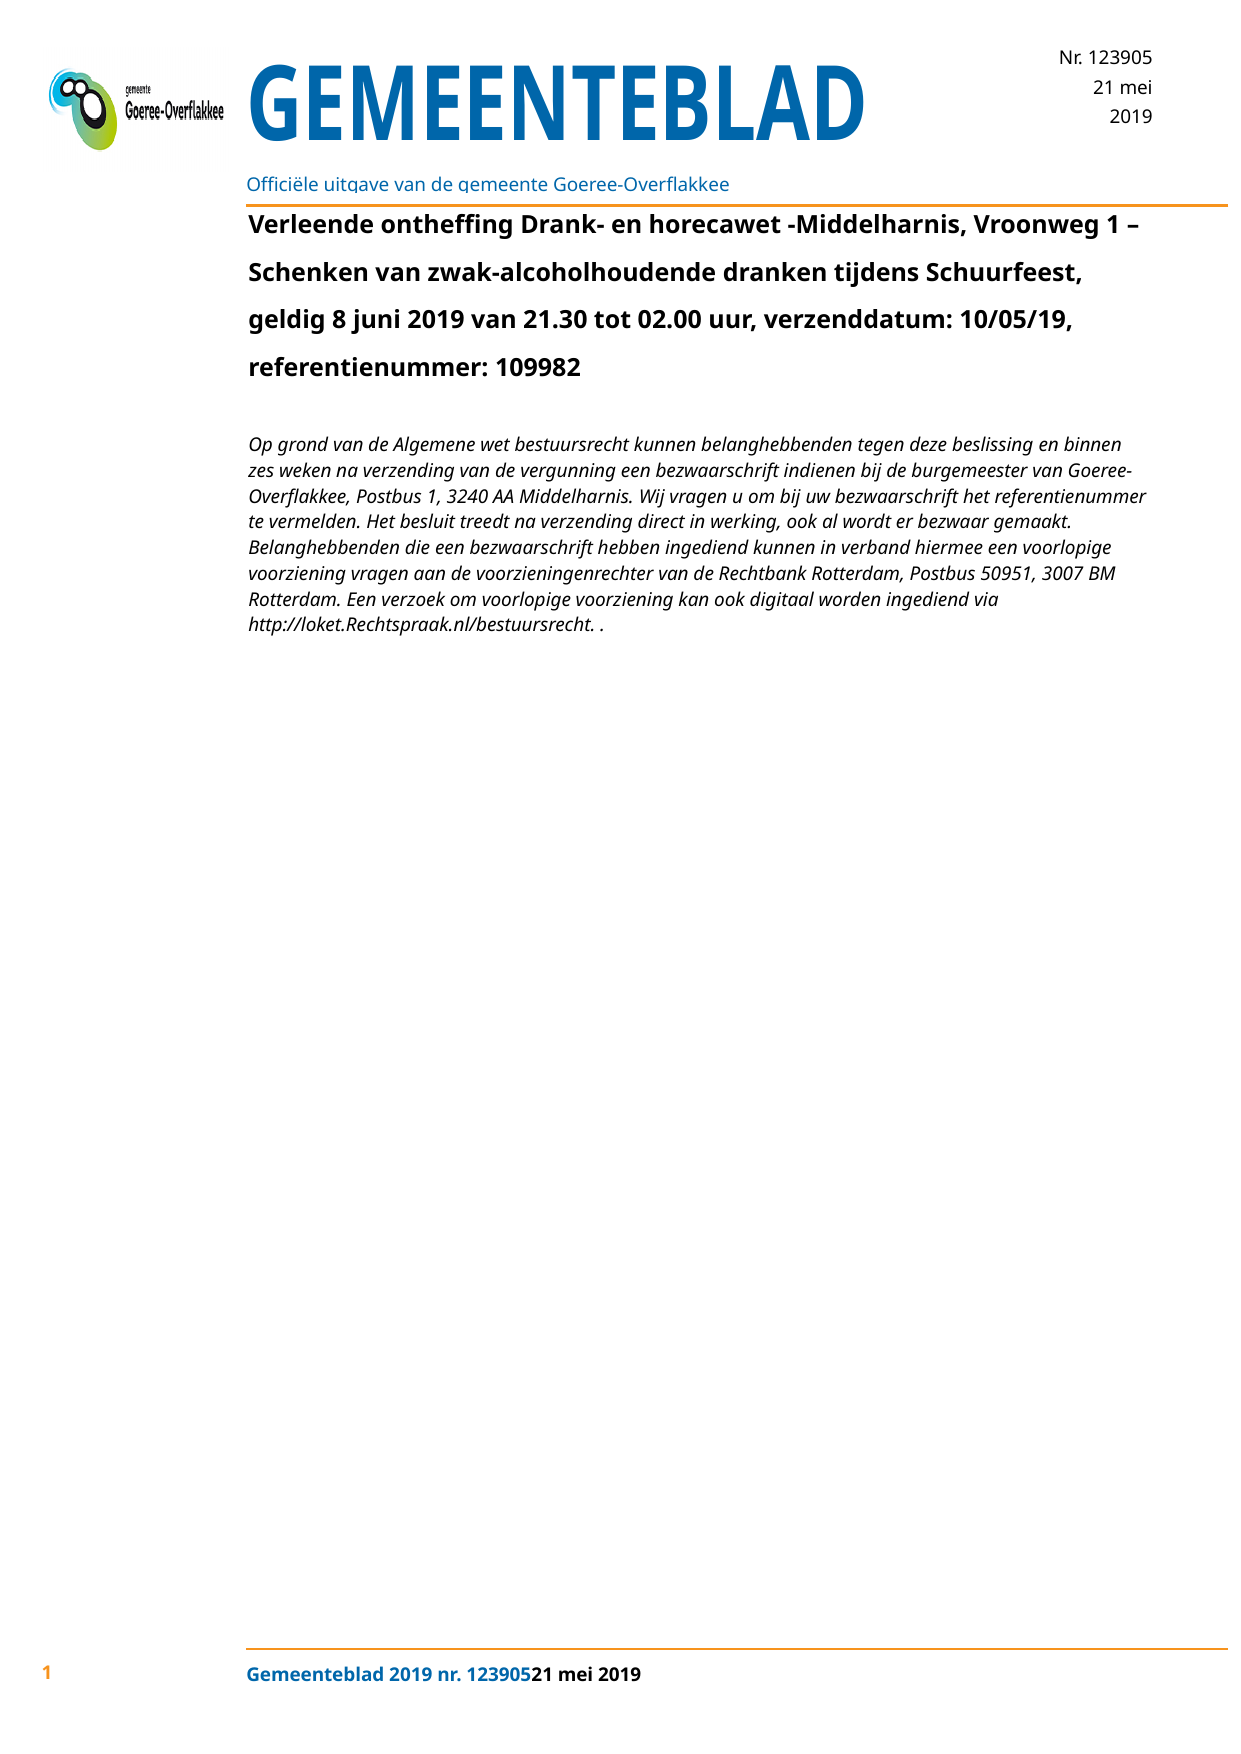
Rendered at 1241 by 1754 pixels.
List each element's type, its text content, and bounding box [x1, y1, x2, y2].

text Op grond van de Algemene wet bestuursrecht kunnen belanghebbenden tegen deze beslissing en binnen zes weken na verzending van de vergunning een bezwaarschrift indienen bij de burgemeester van Goeree-Overflakkee, Postbus 1, 3240 AA Middelharnis. Wij vragen u om bij uw bezwaarschrift het referentienummer te vermelden. Het besluit treedt na verzending direct in werking, ook al wordt er bezwaar gemaakt. Belanghebbenden die een bezwaarschrift hebben ingediend kunnen in verband hiermee een voorlopige voorziening vragen aan de voorzieningenrechter van de Rechtbank Rotterdam, Postbus 50951, 3007 BM Rotterdam. Een verzoek om voorlopige voorziening kan ook digitaal worden ingediend via http://loket.Rechtspraak.nl/bestuursrecht. . [248, 431, 1152, 637]
picture [41, 47, 231, 172]
text Verleende ontheffing Drank- en horecawet -Middelharnis, Vroonweg 1 – Schenken van zwak-alcoholhoudende dranken tijdens Schuurfeest, geldig 8 juni 2019 van 21.30 tot 02.00 uur, verzenddatum: 10/05/19, referentienummer: 109982 [248, 207, 1152, 384]
